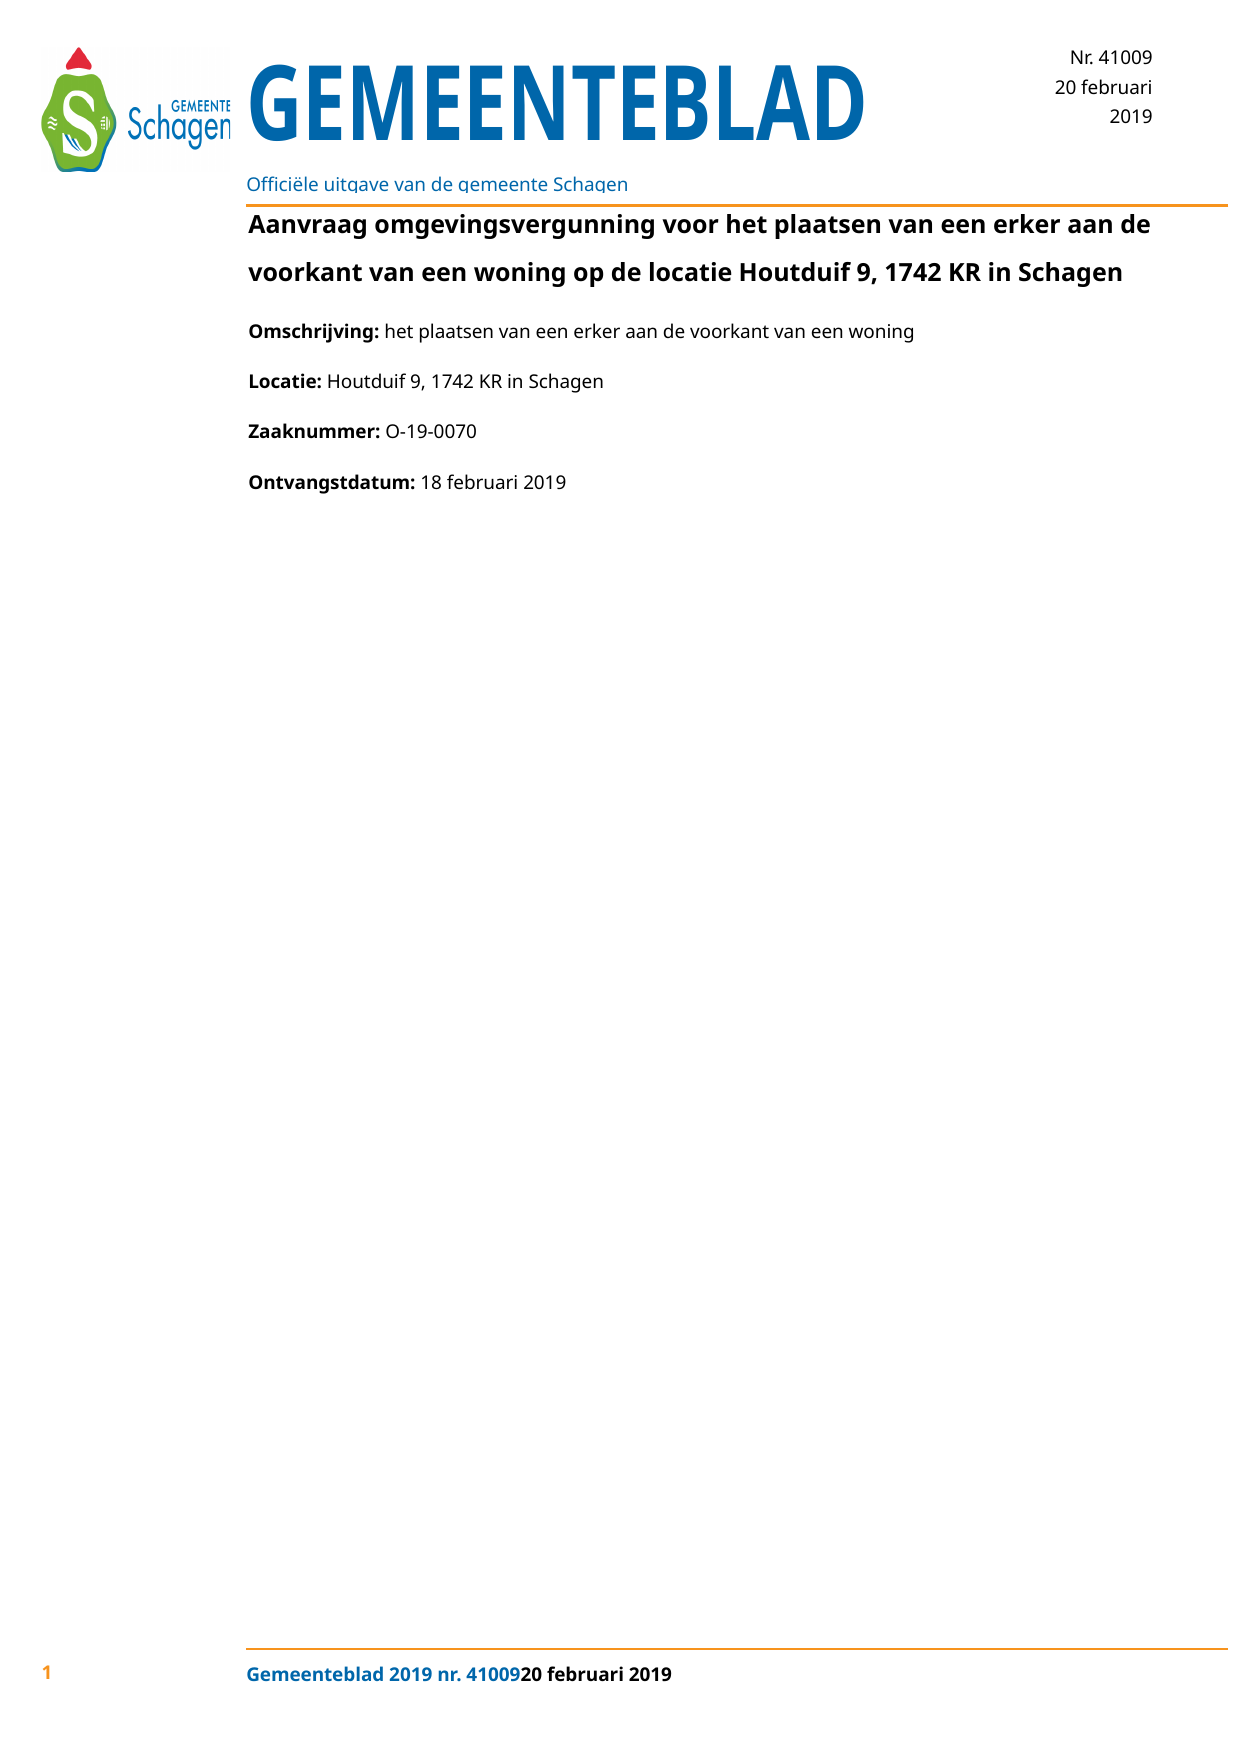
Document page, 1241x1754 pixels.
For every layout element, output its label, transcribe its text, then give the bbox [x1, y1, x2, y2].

text Aanvraag omgevingsvergunning voor het plaatsen van een erker aan de voorkant van een woning op de locatie Houtduif 9, 1742 KR in Schagen [248, 207, 1152, 288]
text Ontvangstdatum: 18 februari 2019 [248, 469, 1152, 495]
text Zaaknummer: O-19-0070 [248, 419, 1152, 444]
text Locatie: Houtduif 9, 1742 KR in Schagen [248, 368, 1152, 394]
text Omschrijving: het plaatsen van een erker aan de voorkant van een woning [248, 318, 1152, 344]
picture [41, 47, 231, 172]
